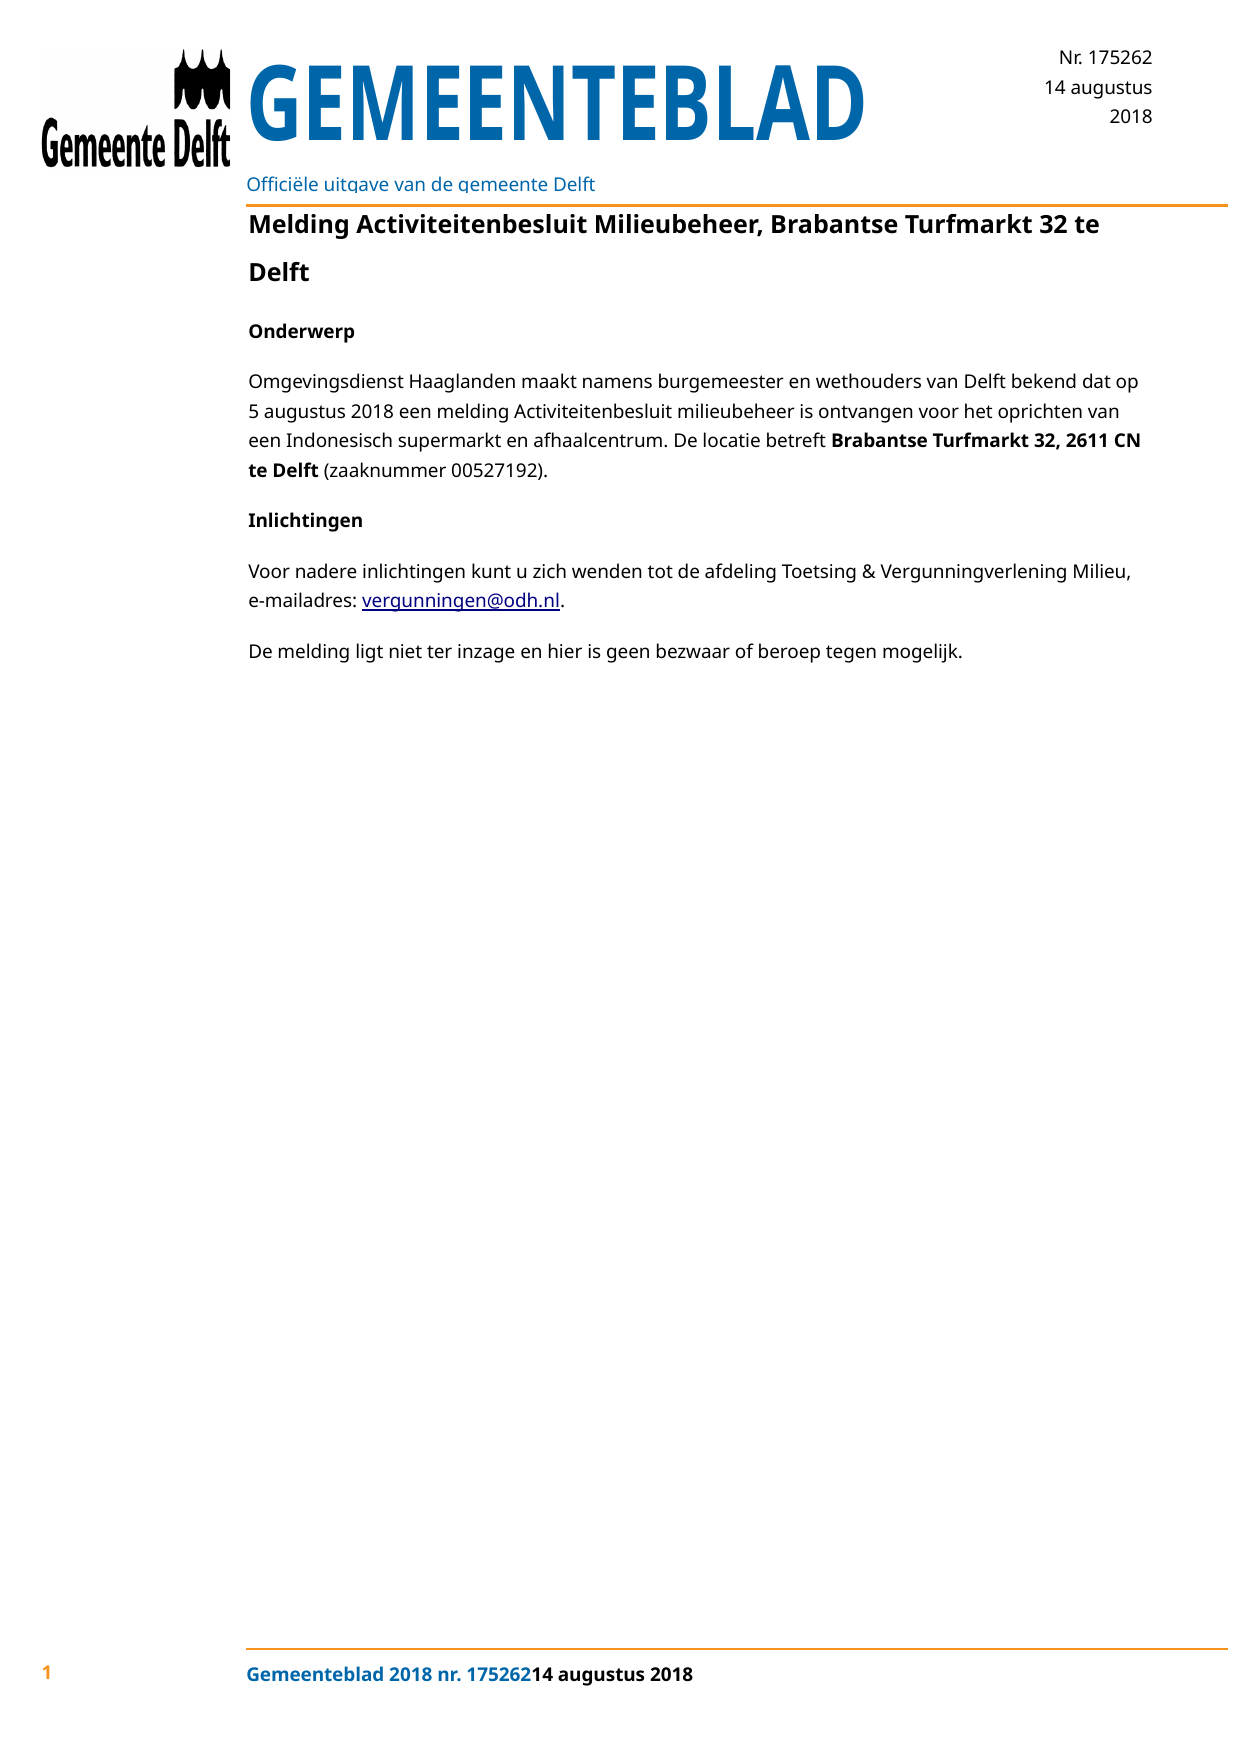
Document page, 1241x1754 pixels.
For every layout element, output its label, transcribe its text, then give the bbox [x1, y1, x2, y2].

text Voor nadere inlichtingen kunt u zich wenden tot de afdeling Toetsing & Vergunningverlening Milieu, e-mailadres: vergunningen@odh.nl. [248, 558, 1152, 613]
text Inlichtingen [248, 507, 1152, 533]
text Onderwerp [248, 318, 1152, 344]
picture [41, 47, 231, 172]
text Melding Activiteitenbesluit Milieubeheer, Brabantse Turfmarkt 32 te Delft [248, 207, 1152, 288]
text De melding ligt niet ter inzage en hier is geen bezwaar of beroep tegen mogelijk. [248, 638, 1152, 664]
text Omgevingsdienst Haaglanden maakt namens burgemeester en wethouders van Delft bekend dat op 5 augustus 2018 een melding Activiteitenbesluit milieubeheer is ontvangen voor het oprichten van een Indonesisch supermarkt en afhaalcentrum. De locatie betreft Brabantse Turfmarkt 32, 2611 CN te Delft (zaaknummer 00527192). [248, 368, 1152, 483]
